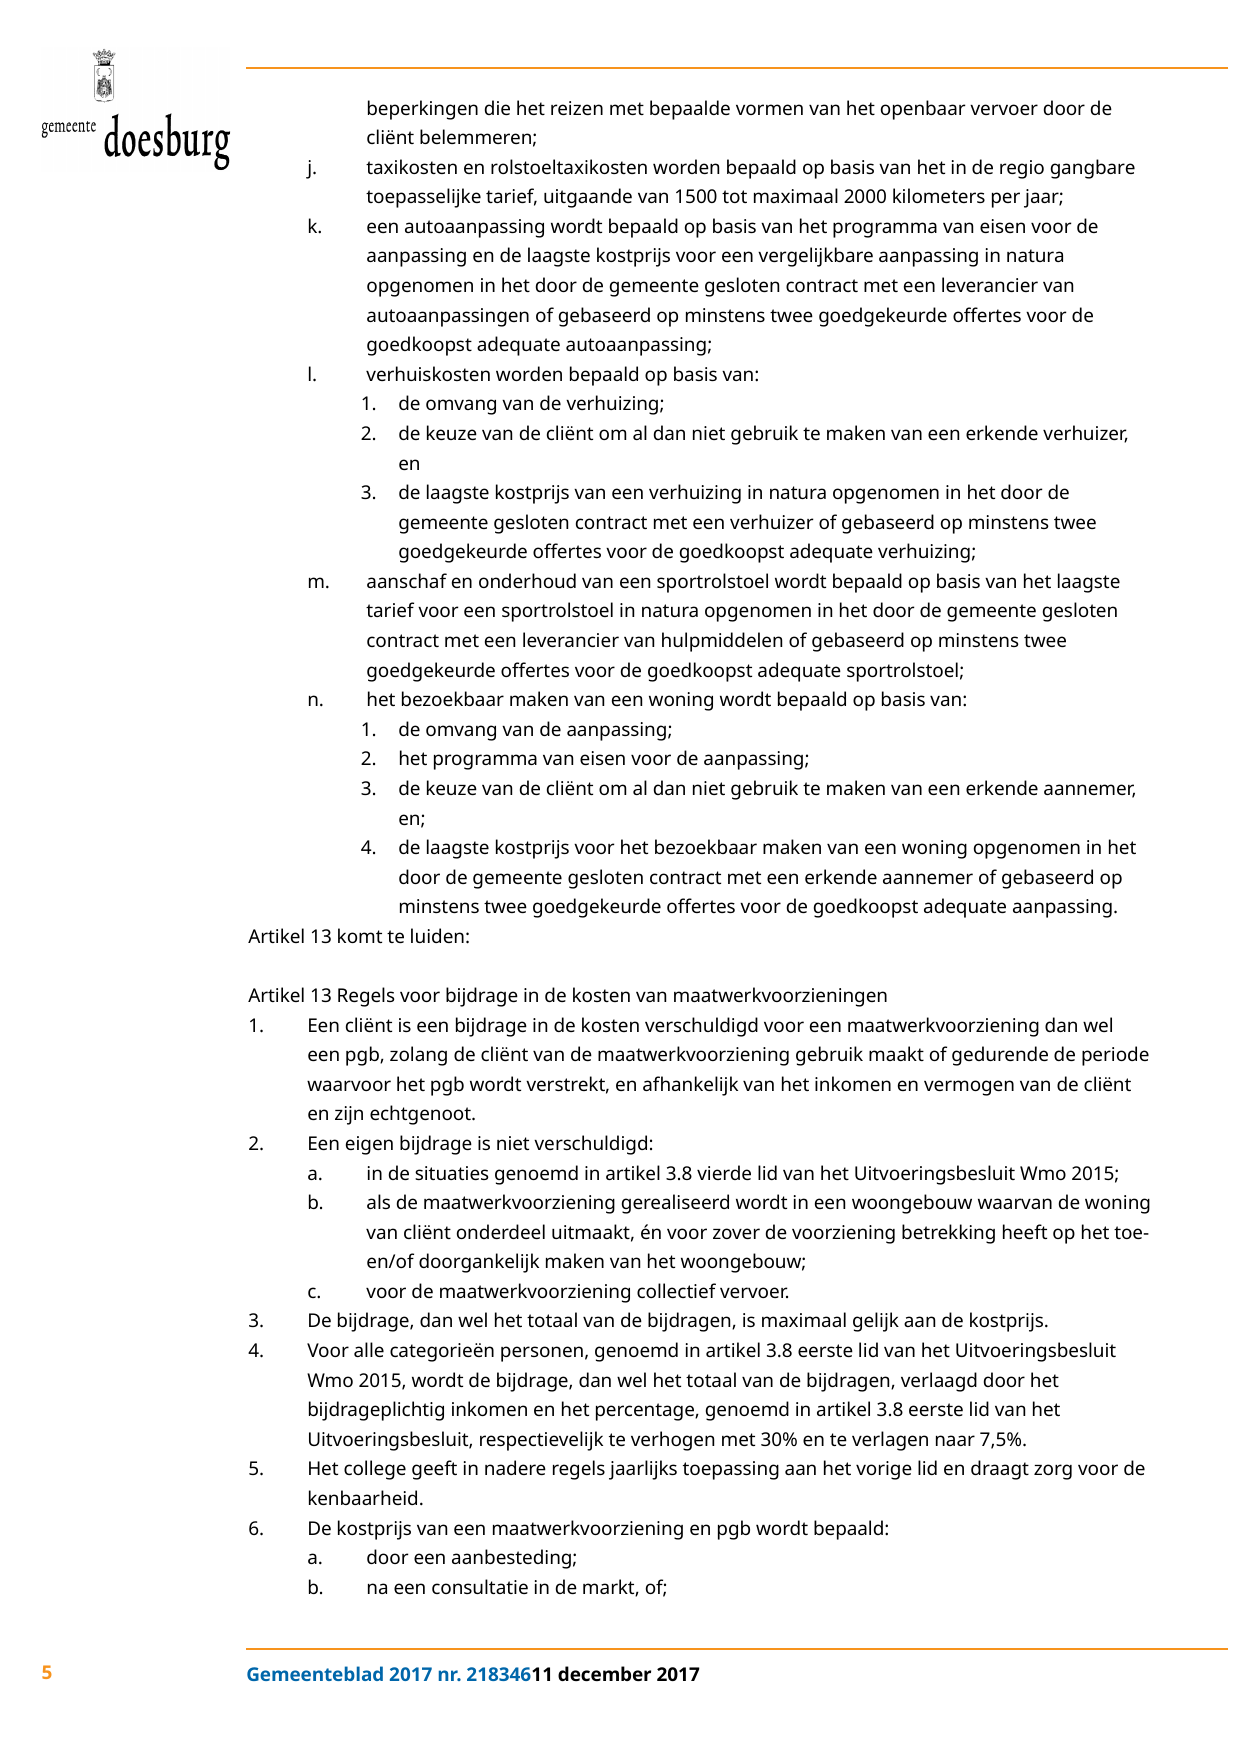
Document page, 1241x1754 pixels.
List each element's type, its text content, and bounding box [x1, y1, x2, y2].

list voor de maatwerkvoorziening collectief vervoer. [307, 1278, 1152, 1304]
list De kostprijs van een maatwerkvoorziening en pgb wordt bepaald: [248, 1515, 1152, 1541]
list Het college geeft in nadere regels jaarlijks toepassing aan het vorige lid en draagt zorg voor de kenbaarheid. [248, 1456, 1152, 1511]
list Voor alle categorieën personen, genoemd in artikel 3.8 eerste lid van het Uitvoeringsbesluit Wmo 2015, wordt de bijdrage, dan wel het totaal van de bijdragen, verlaagd door het bijdrageplichtig inkomen en het percentage, genoemd in artikel 3.8 eerste lid van het Uitvoeringsbesluit, respectievelijk te verhogen met 30% en te verlagen naar 7,5%. [248, 1337, 1152, 1452]
list in de situaties genoemd in artikel 3.8 vierde lid van het Uitvoeringsbesluit Wmo 2015; [307, 1160, 1152, 1186]
list een autoaanpassing wordt bepaald op basis van het programma van eisen voor de aanpassing en de laagste kostprijs voor een vergelijkbare aanpassing in natura opgenomen in het door de gemeente gesloten contract met een leverancier van autoaanpassingen of gebaseerd op minstens twee goedgekeurde offertes voor de goedkoopst adequate autoaanpassing; [307, 213, 1152, 357]
list als de maatwerkvoorziening gerealiseerd wordt in een woongebouw waarvan de woning van cliënt onderdeel uitmaakt, én voor zover de voorziening betrekking heeft op het toe- en/of doorgankelijk maken van het woongebouw; [307, 1189, 1152, 1274]
picture [41, 47, 231, 172]
list Een eigen bijdrage is niet verschuldigd: [248, 1130, 1152, 1156]
list de laagste kostprijs voor het bezoekbaar maken van een woning opgenomen in het door de gemeente gesloten contract met een erkende aannemer of gebaseerd op minstens twee goedgekeurde offertes voor de goedkoopst adequate aanpassing. [361, 834, 1152, 919]
list De bijdrage, dan wel het totaal van de bijdragen, is maximaal gelijk aan de kostprijs. [248, 1308, 1152, 1333]
list de laagste kostprijs van een verhuizing in natura opgenomen in het door de gemeente gesloten contract met een verhuizer of gebaseerd op minstens twee goedgekeurde offertes voor de goedkoopst adequate verhuizing; [361, 479, 1152, 564]
list door een aanbesteding; [307, 1544, 1152, 1570]
text Artikel 13 Regels voor bijdrage in de kosten van maatwerkvoorzieningen [248, 982, 1152, 1008]
list de omvang van de verhuizing; [361, 391, 1152, 416]
list de keuze van de cliënt om al dan niet gebruik te maken van een erkende verhuizer, en [361, 420, 1152, 476]
list na een consultatie in de markt, of; [307, 1574, 1152, 1600]
list taxikosten en rolstoeltaxikosten worden bepaald op basis van het in de regio gangbare toepasselijke tarief, uitgaande van 1500 tot maximaal 2000 kilometers per jaar; [307, 154, 1152, 209]
list Een cliënt is een bijdrage in de kosten verschuldigd voor een maatwerkvoorziening dan wel een pgb, zolang de cliënt van de maatwerkvoorziening gebruik maakt of gedurende de periode waarvoor het pgb wordt verstrekt, en afhankelijk van het inkomen en vermogen van de cliënt en zijn echtgenoot. [248, 1012, 1152, 1126]
list het bezoekbaar maken van een woning wordt bepaald op basis van: [307, 686, 1152, 712]
list de keuze van de cliënt om al dan niet gebruik te maken van een erkende aannemer, en; [361, 775, 1152, 831]
list verhuiskosten worden bepaald op basis van: [307, 361, 1152, 387]
list het programma van eisen voor de aanpassing; [361, 746, 1152, 771]
list aanschaf en onderhoud van een sportrolstoel wordt bepaald op basis van het laagste tarief voor een sportrolstoel in natura opgenomen in het door de gemeente gesloten contract met een leverancier van hulpmiddelen of gebaseerd op minstens twee goedgekeurde offertes voor de goedkoopst adequate sportrolstoel; [307, 568, 1152, 683]
list beperkingen die het reizen met bepaalde vormen van het openbaar vervoer door de cliënt belemmeren; [307, 95, 1152, 150]
text Artikel 13 komt te luiden: [248, 923, 1152, 949]
list de omvang van de aanpassing; [361, 716, 1152, 742]
